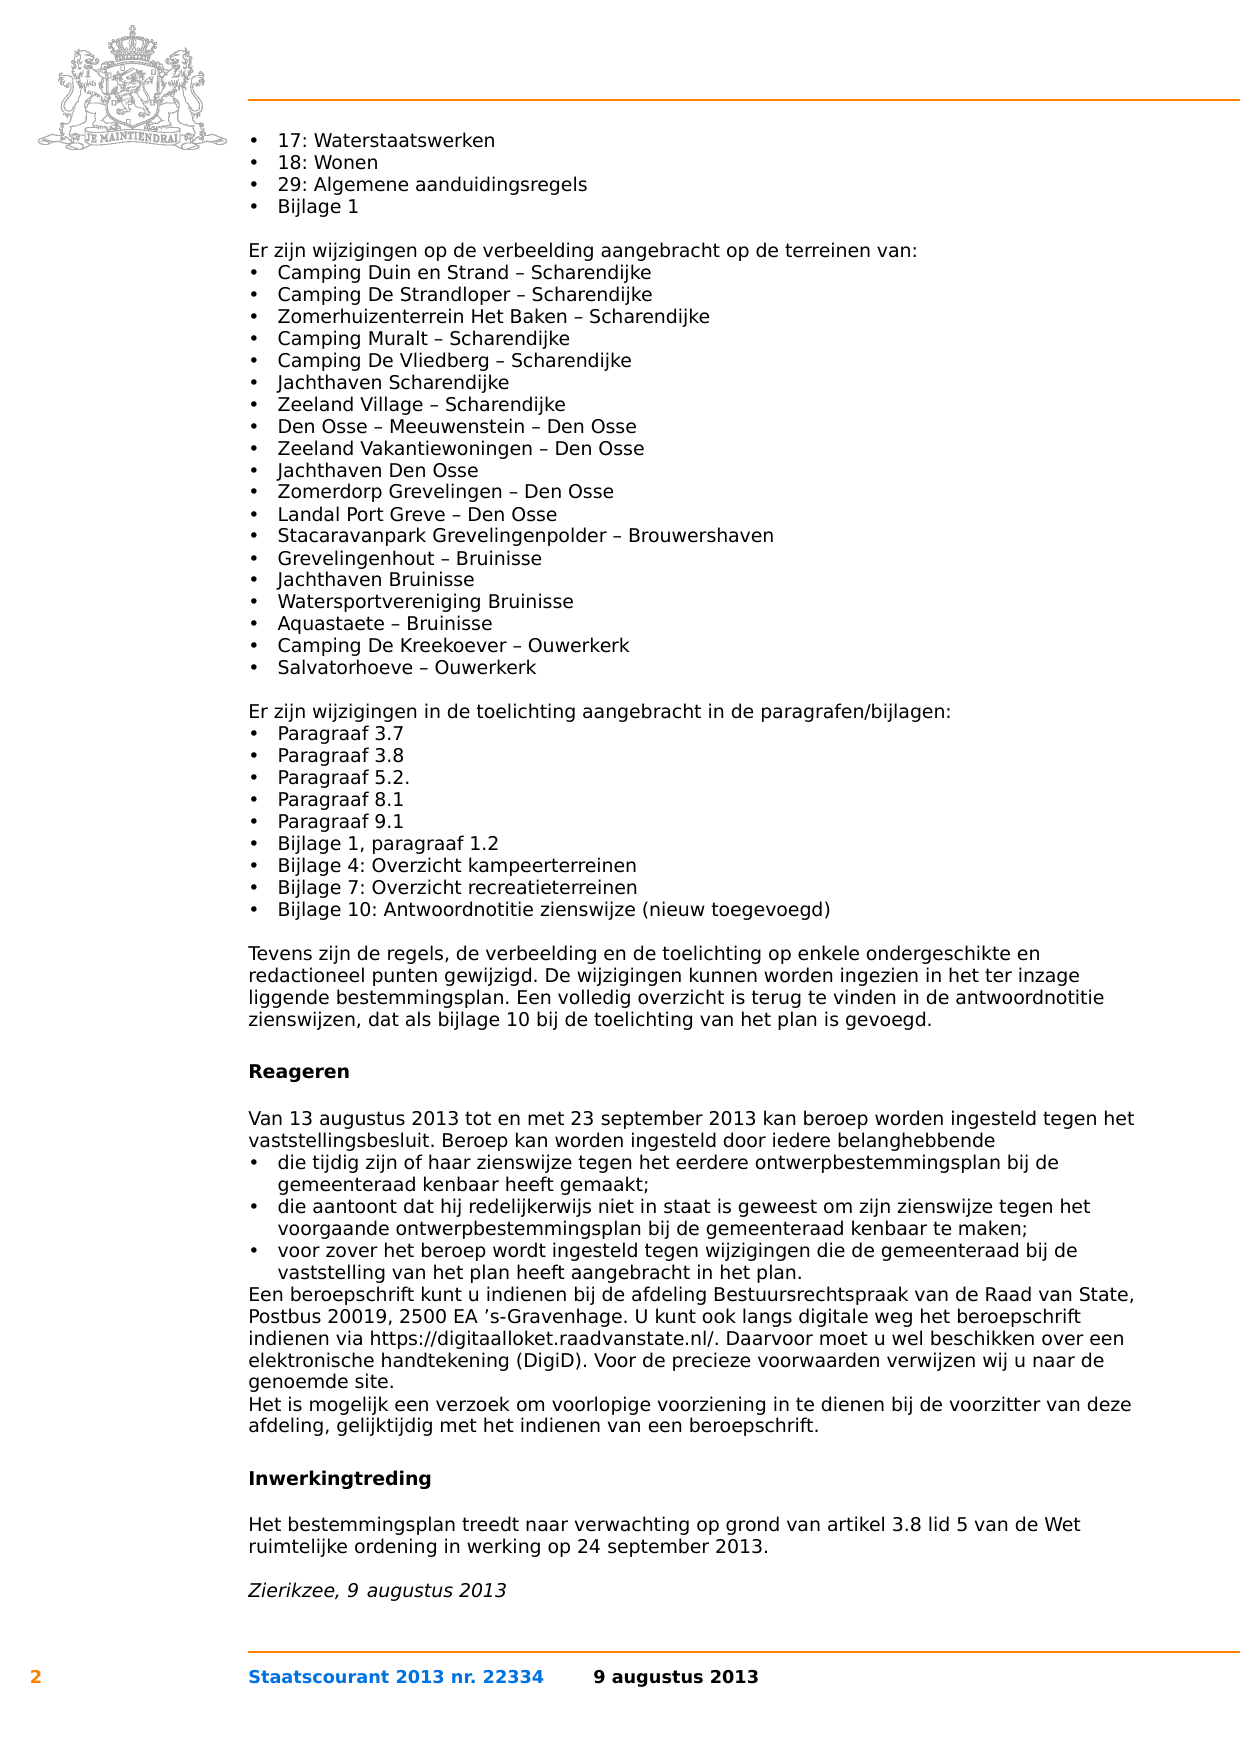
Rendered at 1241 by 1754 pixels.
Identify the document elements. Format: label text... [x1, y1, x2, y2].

text • voor zover het beroep wordt ingesteld tegen wijzigingen die de gemeenteraad bij de vaststelling van het plan heeft aangebracht in het plan. [248, 1239, 1163, 1283]
text • 17: Waterstaatswerken [248, 130, 1163, 152]
text • Stacaravanpark Grevelingenpolder – Brouwershaven [248, 525, 1163, 547]
text • die aantoont dat hij redelijkerwijs niet in staat is geweest om zijn zienswijze tegen het voorgaande ontwerpbestemmingsplan bij de gemeenteraad kenbaar te maken; [248, 1196, 1163, 1239]
text • Paragraaf 3.8 [248, 745, 1163, 767]
subtitle Inwerkingtreding [248, 1467, 1163, 1489]
text • Bijlage 1, paragraaf 1.2 [248, 833, 1163, 855]
text • die tijdig zijn of haar zienswijze tegen het eerdere ontwerpbestemmingsplan bij de gemeenteraad kenbaar heeft gemaakt; [248, 1152, 1163, 1196]
text Zierikzee, 9 augustus 2013 [248, 1580, 1163, 1602]
text • Zeeland Village – Scharendijke [248, 393, 1163, 416]
text • Paragraaf 5.2. [248, 767, 1163, 789]
text • Den Osse – Meeuwenstein – Den Osse [248, 416, 1163, 437]
text • Paragraaf 8.1 [248, 789, 1163, 811]
text • Bijlage 4: Overzicht kampeerterreinen [248, 855, 1163, 877]
text Tevens zijn de regels, de verbeelding en de toelichting op enkele ondergeschikte en redactioneel punten gewijzigd. De wijzigingen kunnen worden ingezien in het ter inzage liggende bestemmingsplan. Een volledig overzicht is terug te vinden in de antwoordnotitie zienswijzen, dat als bijlage 10 bij de toelichting van het plan is gevoegd. [248, 943, 1163, 1031]
text • Jachthaven Bruinisse [248, 569, 1163, 591]
text Het bestemmingsplan treedt naar verwachting op grond van artikel 3.8 lid 5 van de Wet ruimtelijke ordening in werking op 24 september 2013. [248, 1514, 1163, 1558]
text • Salvatorhoeve – Ouwerkerk [248, 657, 1163, 679]
text Van 13 augustus 2013 tot en met 23 september 2013 kan beroep worden ingesteld tegen het vaststellingsbesluit. Beroep kan worden ingesteld door iedere belanghebbende [248, 1108, 1163, 1152]
text • Aquastaete – Bruinisse [248, 613, 1163, 635]
text • Paragraaf 3.7 [248, 723, 1163, 745]
text • Camping De Vliedberg – Scharendijke [248, 349, 1163, 372]
text • Grevelingenhout – Bruinisse [248, 547, 1163, 569]
text • Camping Muralt – Scharendijke [248, 328, 1163, 349]
text Er zijn wijzigingen in de toelichting aangebracht in de paragrafen/bijlagen: [248, 701, 1163, 723]
text • 29: Algemene aanduidingsregels [248, 174, 1163, 196]
text • Bijlage 7: Overzicht recreatieterreinen [248, 877, 1163, 899]
text • Zomerhuizenterrein Het Baken – Scharendijke [248, 306, 1163, 328]
text • Jachthaven Scharendijke [248, 372, 1163, 393]
text • Camping De Strandloper – Scharendijke [248, 284, 1163, 306]
text • Zomerdorp Grevelingen – Den Osse [248, 481, 1163, 503]
text • 18: Wonen [248, 152, 1163, 174]
picture [38, 25, 227, 150]
text • Landal Port Greve – Den Osse [248, 503, 1163, 525]
text Het is mogelijk een verzoek om voorlopige voorziening in te dienen bij de voorzitter van deze afdeling, gelijktijdig met het indienen van een beroepschrift. [248, 1393, 1163, 1437]
subtitle Reageren [248, 1061, 1163, 1083]
text • Jachthaven Den Osse [248, 459, 1163, 481]
text • Camping De Kreekoever – Ouwerkerk [248, 635, 1163, 657]
text • Bijlage 1 [248, 196, 1163, 218]
text • Paragraaf 9.1 [248, 811, 1163, 833]
text • Zeeland Vakantiewoningen – Den Osse [248, 437, 1163, 459]
text Er zijn wijzigingen op de verbeelding aangebracht op de terreinen van: [248, 240, 1163, 262]
text • Bijlage 10: Antwoordnotitie zienswijze (nieuw toegevoegd) [248, 899, 1163, 921]
text Een beroepschrift kunt u indienen bij de afdeling Bestuursrechtspraak van de Raad van State, Postbus 20019, 2500 EA ’s-Gravenhage. U kunt ook langs digitale weg het beroepschrift indienen via https://digitaalloket.raadvanstate.nl/. Daarvoor moet u wel beschikken over een elektronische handtekening (DigiD). Voor de precieze voorwaarden verwijzen wij u naar de genoemde site. [248, 1283, 1163, 1393]
text • Watersportvereniging Bruinisse [248, 591, 1163, 613]
text • Camping Duin en Strand – Scharendijke [248, 262, 1163, 284]
